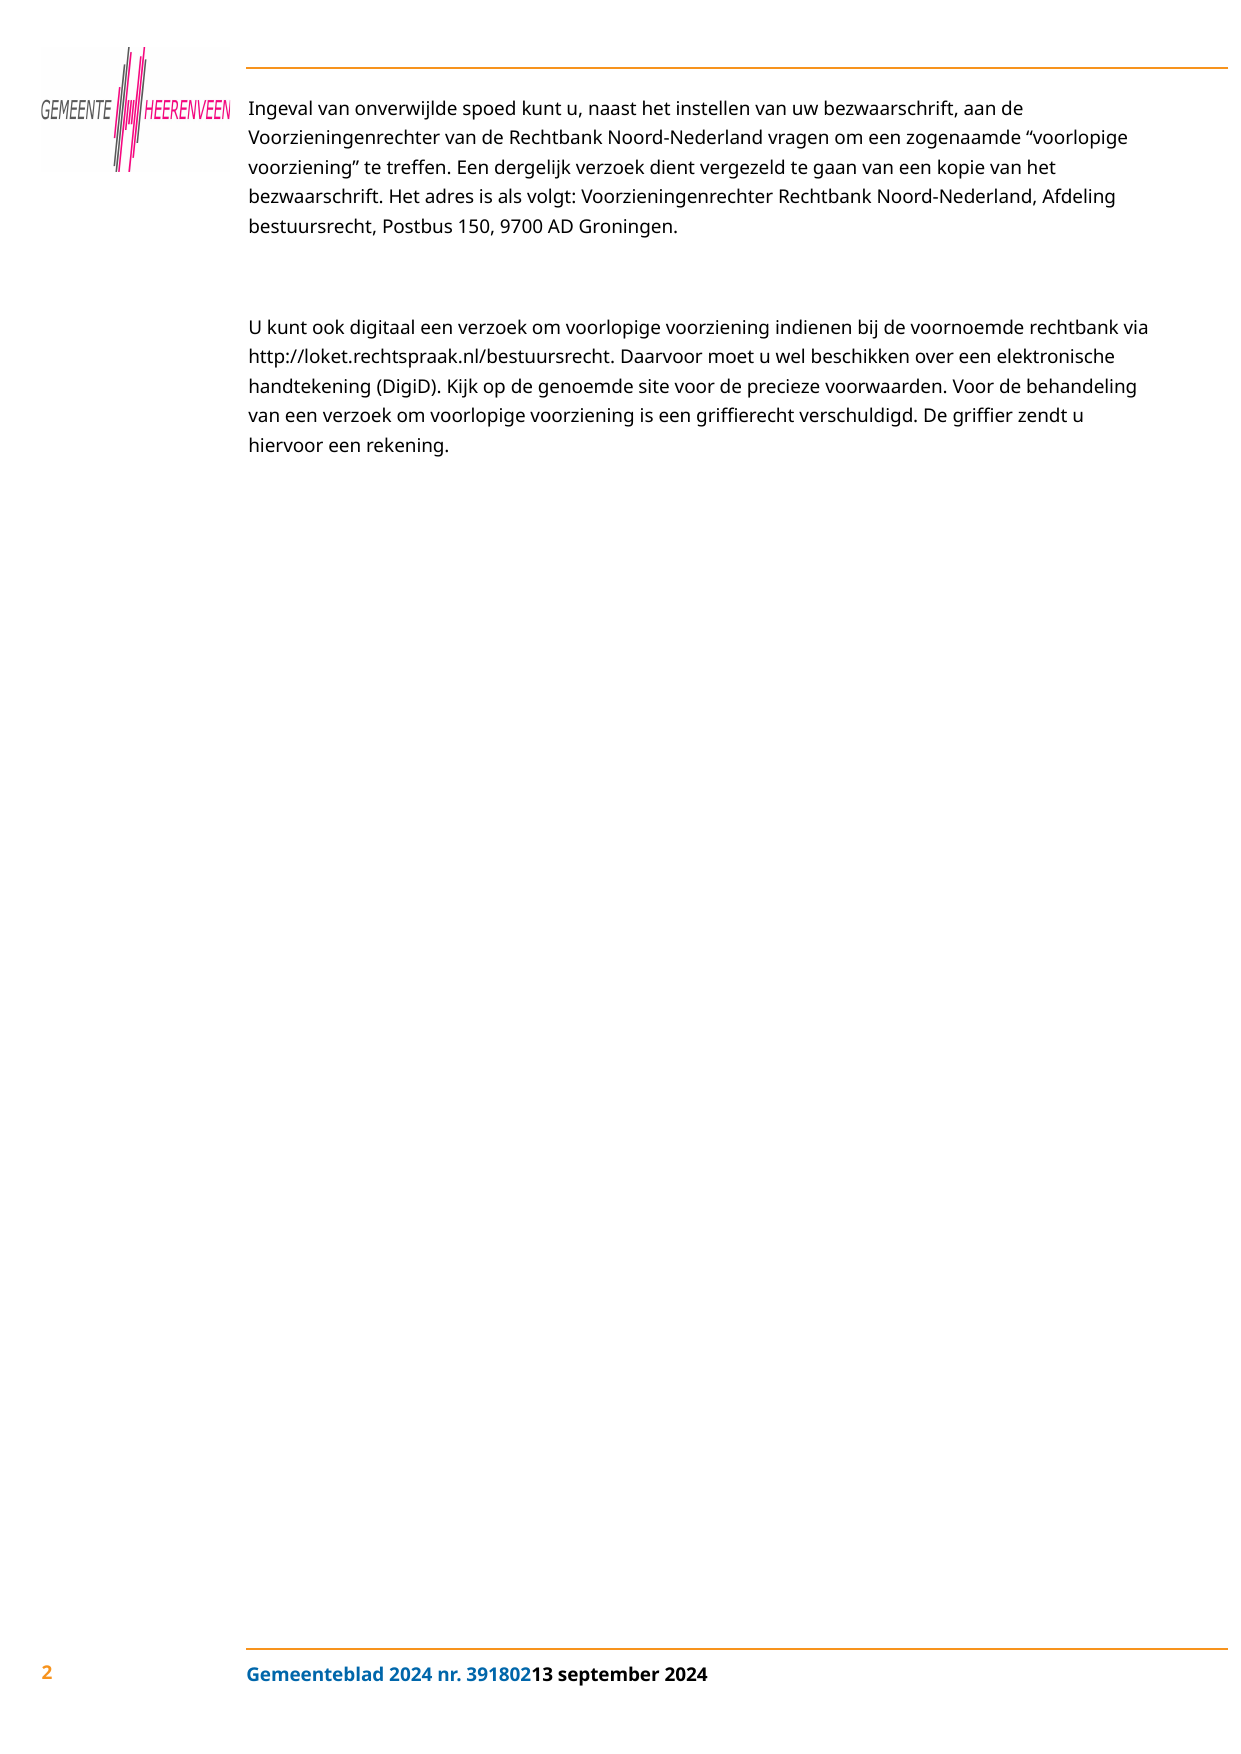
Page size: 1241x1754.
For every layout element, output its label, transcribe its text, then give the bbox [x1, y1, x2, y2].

text U kunt ook digitaal een verzoek om voorlopige voorziening indienen bij de voornoemde rechtbank via http://loket.rechtspraak.nl/bestuursrecht. Daarvoor moet u wel beschikken over een elektronische handtekening (DigiD). Kijk op de genoemde site voor de precieze voorwaarden. Voor de behandeling van een verzoek om voorlopige voorziening is een griffierecht verschuldigd. De griffier zendt u hiervoor een rekening. [248, 314, 1152, 458]
picture [41, 47, 231, 172]
text Ingeval van onverwijlde spoed kunt u, naast het instellen van uw bezwaarschrift, aan de Voorzieningenrechter van de Rechtbank Noord-Nederland vragen om een zogenaamde “voorlopige voorziening” te treffen. Een dergelijk verzoek dient vergezeld te gaan van een kopie van het bezwaarschrift. Het adres is als volgt: Voorzieningenrechter Rechtbank Noord-Nederland, Afdeling bestuursrecht, Postbus 150, 9700 AD Groningen. [248, 95, 1152, 239]
